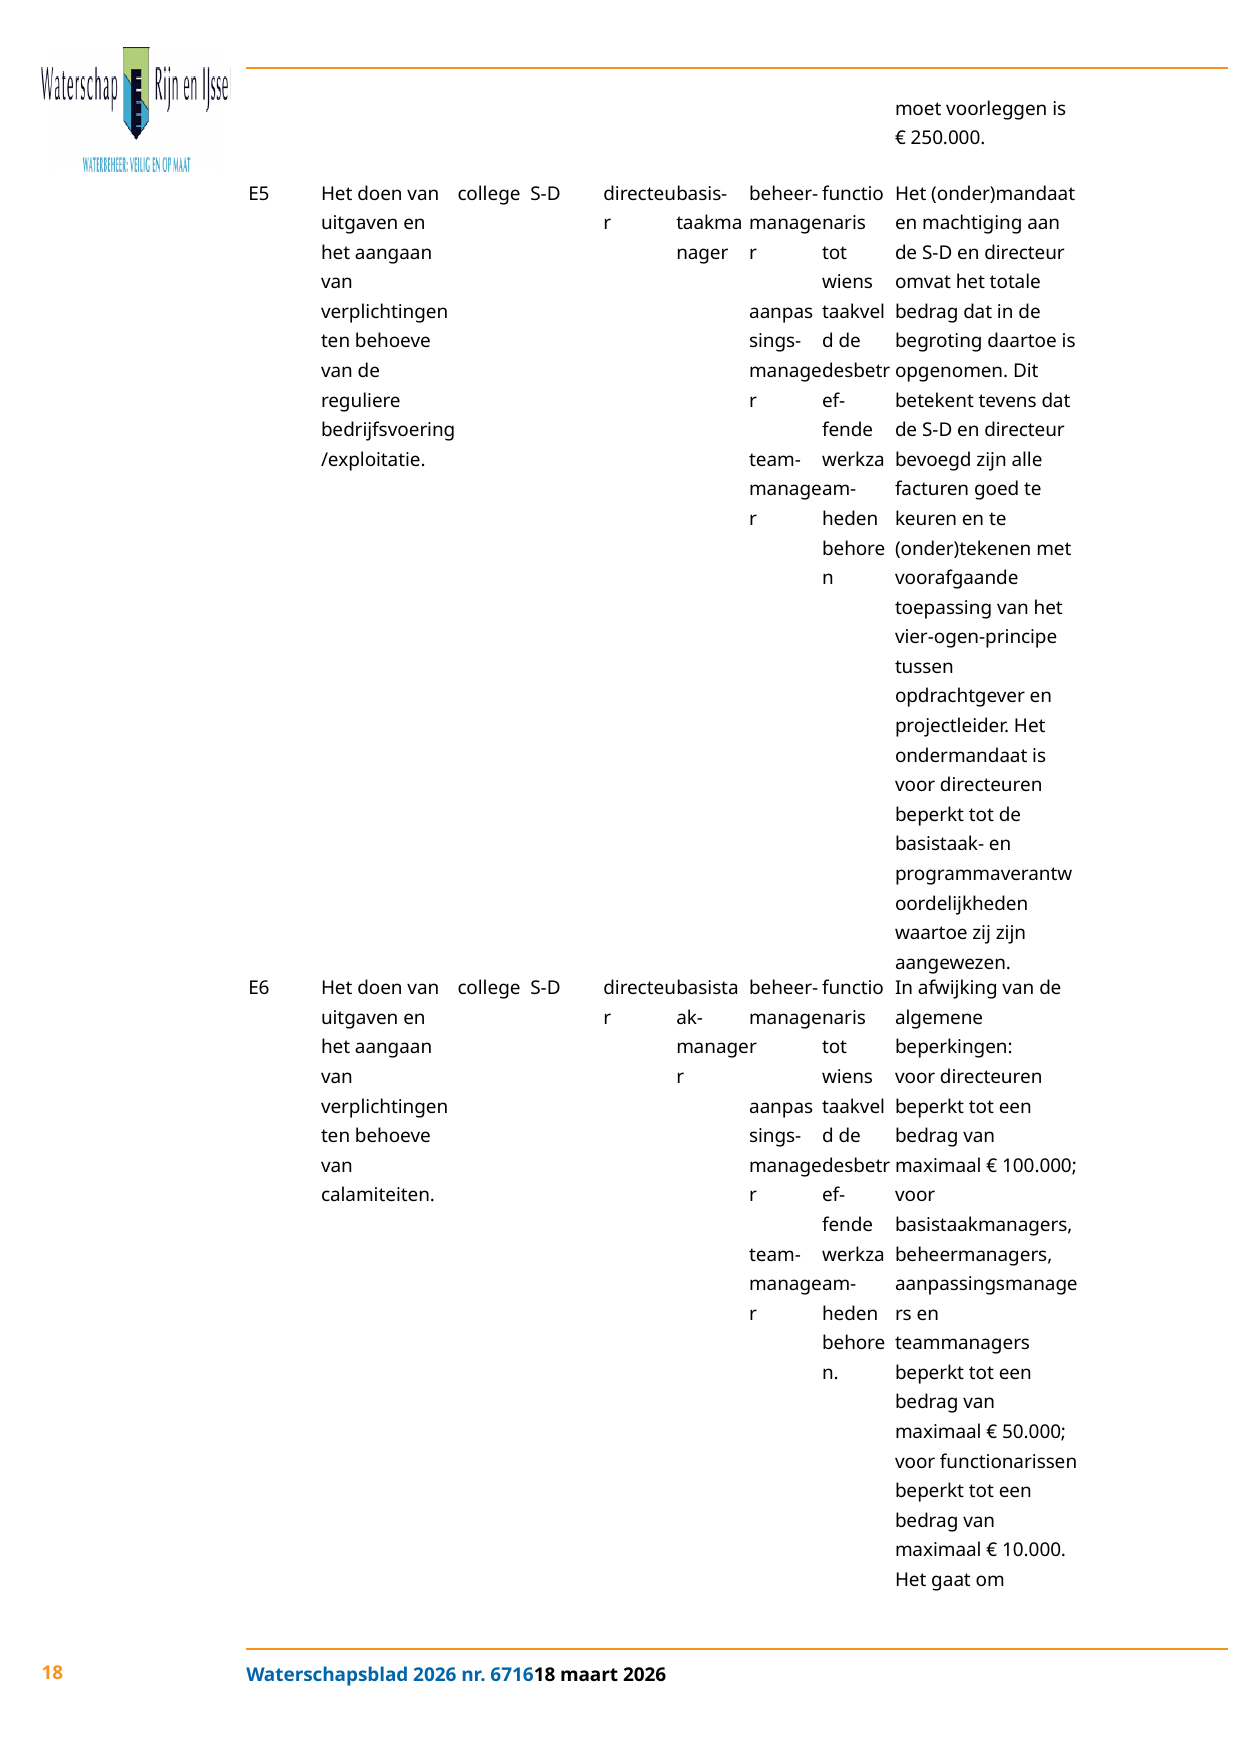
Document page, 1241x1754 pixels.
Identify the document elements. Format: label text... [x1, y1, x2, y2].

table_cell [248, 95, 321, 180]
table_cell S-D [530, 975, 603, 1592]
table_cell Het doen van uitgaven en het aangaan van verplichtingen ten behoeve van calamiteiten. [321, 975, 457, 1592]
table_cell [676, 95, 749, 180]
table_cell In afwijking van de algemene beperkingen: voor directeuren beperkt tot een bedrag van maximaal € 100.000; voor basistaakmanagers, beheermanagers, aanpassingsmanagers en teammanagers beperkt tot een bedrag van maximaal € 50.000; voor functionarissen beperkt tot een bedrag van maximaal € 10.000. Het gaat om [895, 975, 1078, 1592]
table_cell functionaris tot wiens taakveld de desbetref-fende werkzaam-heden behoren [822, 180, 895, 974]
table_cell beheer-manager aanpassings- manager team-manager [749, 975, 822, 1592]
picture [41, 47, 231, 172]
table_cell moet voorleggen is € 250.000. [895, 95, 1078, 180]
table_cell functionaris tot wiens taakveld de desbetref-fende werkzaam-heden behoren. [822, 975, 895, 1592]
table_cell E5 [248, 180, 321, 974]
table_cell beheer-manager aanpassings- manager team-manager [749, 180, 822, 974]
table_cell Het doen van uitgaven en het aangaan van verplichtingen ten behoeve van de reguliere bedrijfsvoering/exploitatie. [321, 180, 457, 974]
table_cell directeur [603, 975, 676, 1592]
table_cell college [457, 180, 530, 974]
table_cell [822, 95, 895, 180]
table_cell E6 [248, 975, 321, 1592]
table_cell [321, 95, 457, 180]
table_cell directeur [603, 180, 676, 974]
table_cell basis-taakmanager [676, 180, 749, 974]
table_cell college [457, 975, 530, 1592]
table_cell [603, 95, 676, 180]
table_cell Het (onder)mandaat en machtiging aan de S-D en directeur omvat het totale bedrag dat in de begroting daartoe is opgenomen. Dit betekent tevens dat de S-D en directeur bevoegd zijn alle facturen goed te keuren en te (onder)tekenen met voorafgaande toepassing van het vier-ogen-principe tussen opdrachtgever en projectleider. Het ondermandaat is voor directeuren beperkt tot de basistaak- en programmaverantwoordelijkheden waartoe zij zijn aangewezen. [895, 180, 1078, 974]
table_cell basistaak-manager [676, 975, 749, 1592]
table_cell [530, 95, 603, 180]
table_cell [749, 95, 822, 180]
table_cell [457, 95, 530, 180]
table_cell S-D [530, 180, 603, 974]
